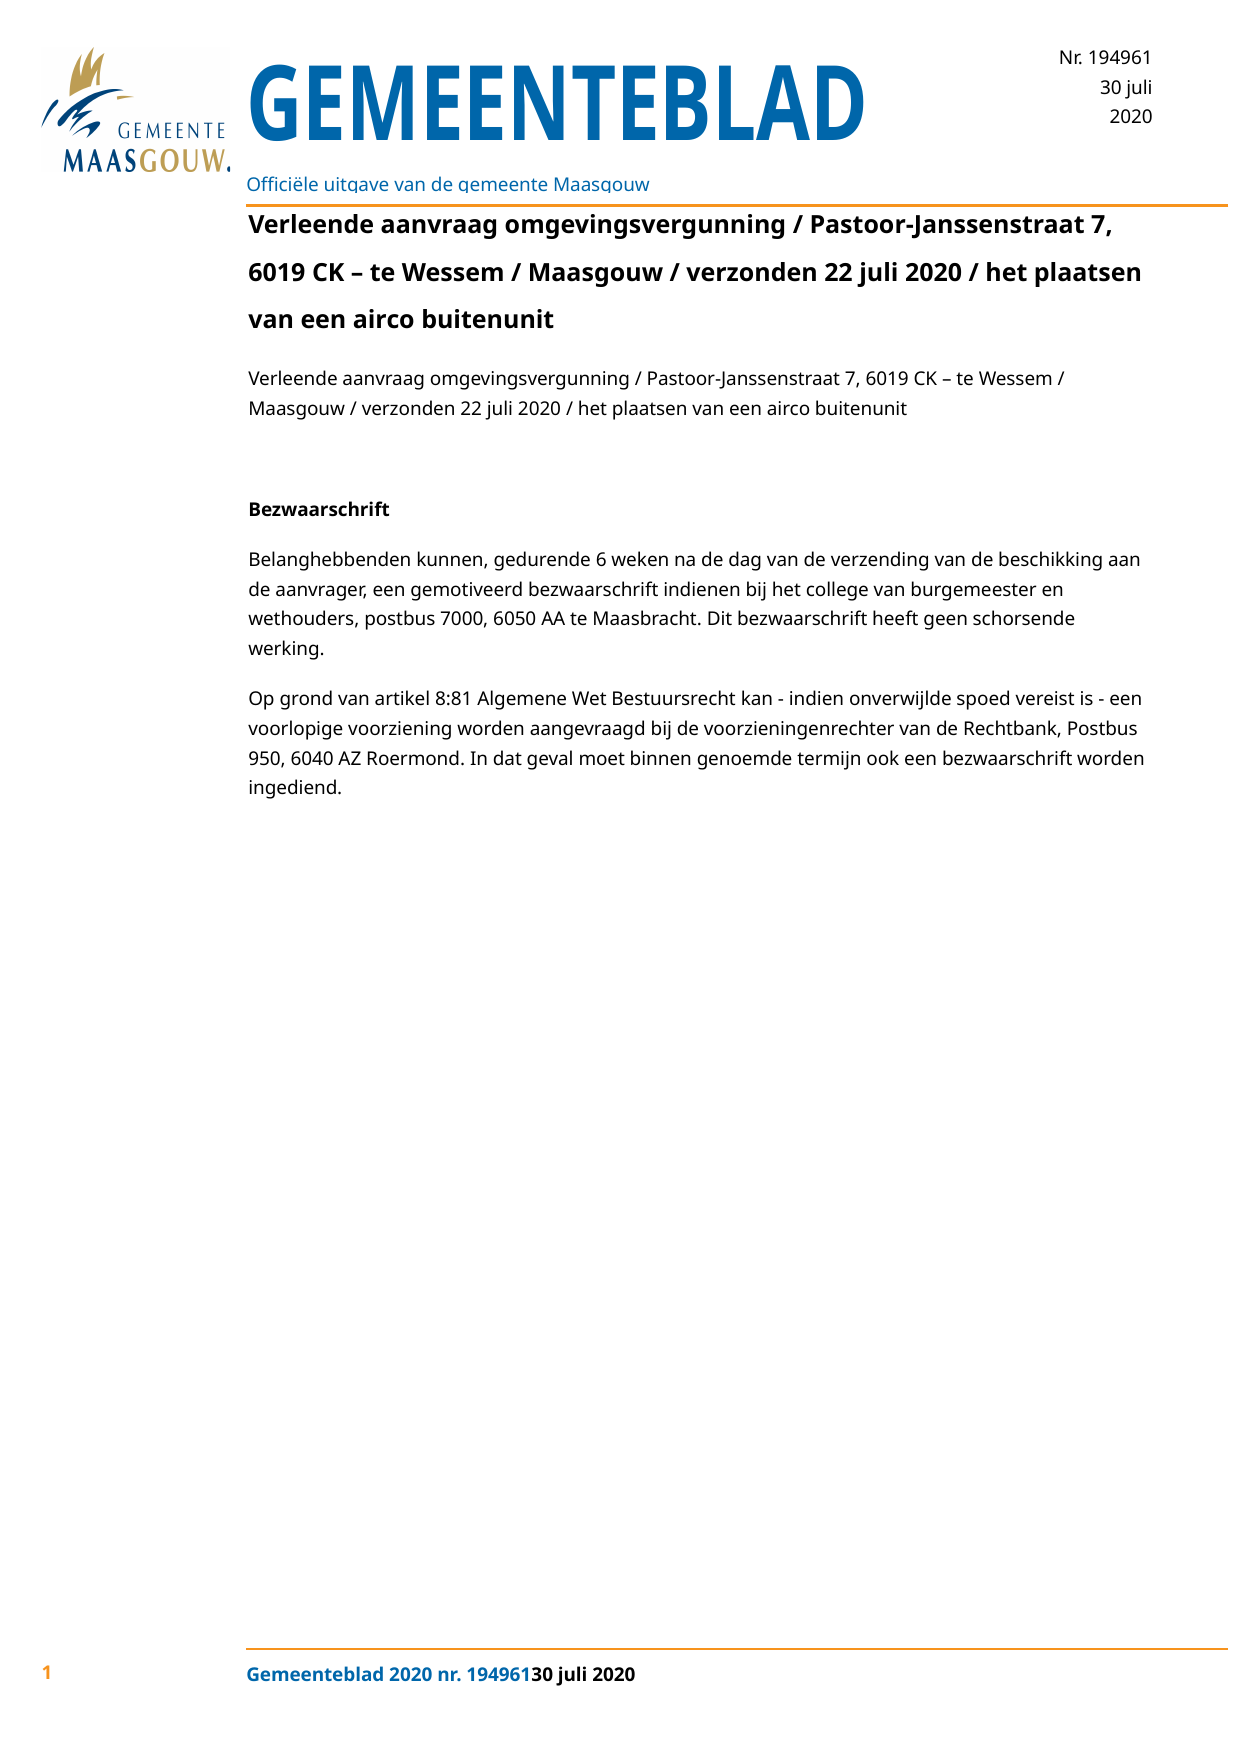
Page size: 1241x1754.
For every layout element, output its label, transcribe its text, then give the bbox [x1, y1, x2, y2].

text Op grond van artikel 8:81 Algemene Wet Bestuursrecht kan - indien onverwijlde spoed vereist is - een voorlopige voorziening worden aangevraagd bij de voorzieningenrechter van de Rechtbank, Postbus 950, 6040 AZ Roermond. In dat geval moet binnen genoemde termijn ook een bezwaarschrift worden ingediend. [248, 686, 1152, 800]
text Verleende aanvraag omgevingsvergunning / Pastoor-Janssenstraat 7, 6019 CK – te Wessem / Maasgouw / verzonden 22 juli 2020 / het plaatsen van een airco buitenunit [248, 366, 1152, 421]
text Belanghebbenden kunnen, gedurende 6 weken na de dag van de verzending van de beschikking aan de aanvrager, een gemotiveerd bezwaarschrift indienen bij het college van burgemeester en wethouders, postbus 7000, 6050 AA te Maasbracht. Dit bezwaarschrift heeft geen schorsende werking. [248, 546, 1152, 661]
picture [41, 47, 231, 172]
text Bezwaarschrift [248, 496, 1152, 522]
text Verleende aanvraag omgevingsvergunning / Pastoor-Janssenstraat 7, 6019 CK – te Wessem / Maasgouw / verzonden 22 juli 2020 / het plaatsen van een airco buitenunit [248, 207, 1152, 336]
